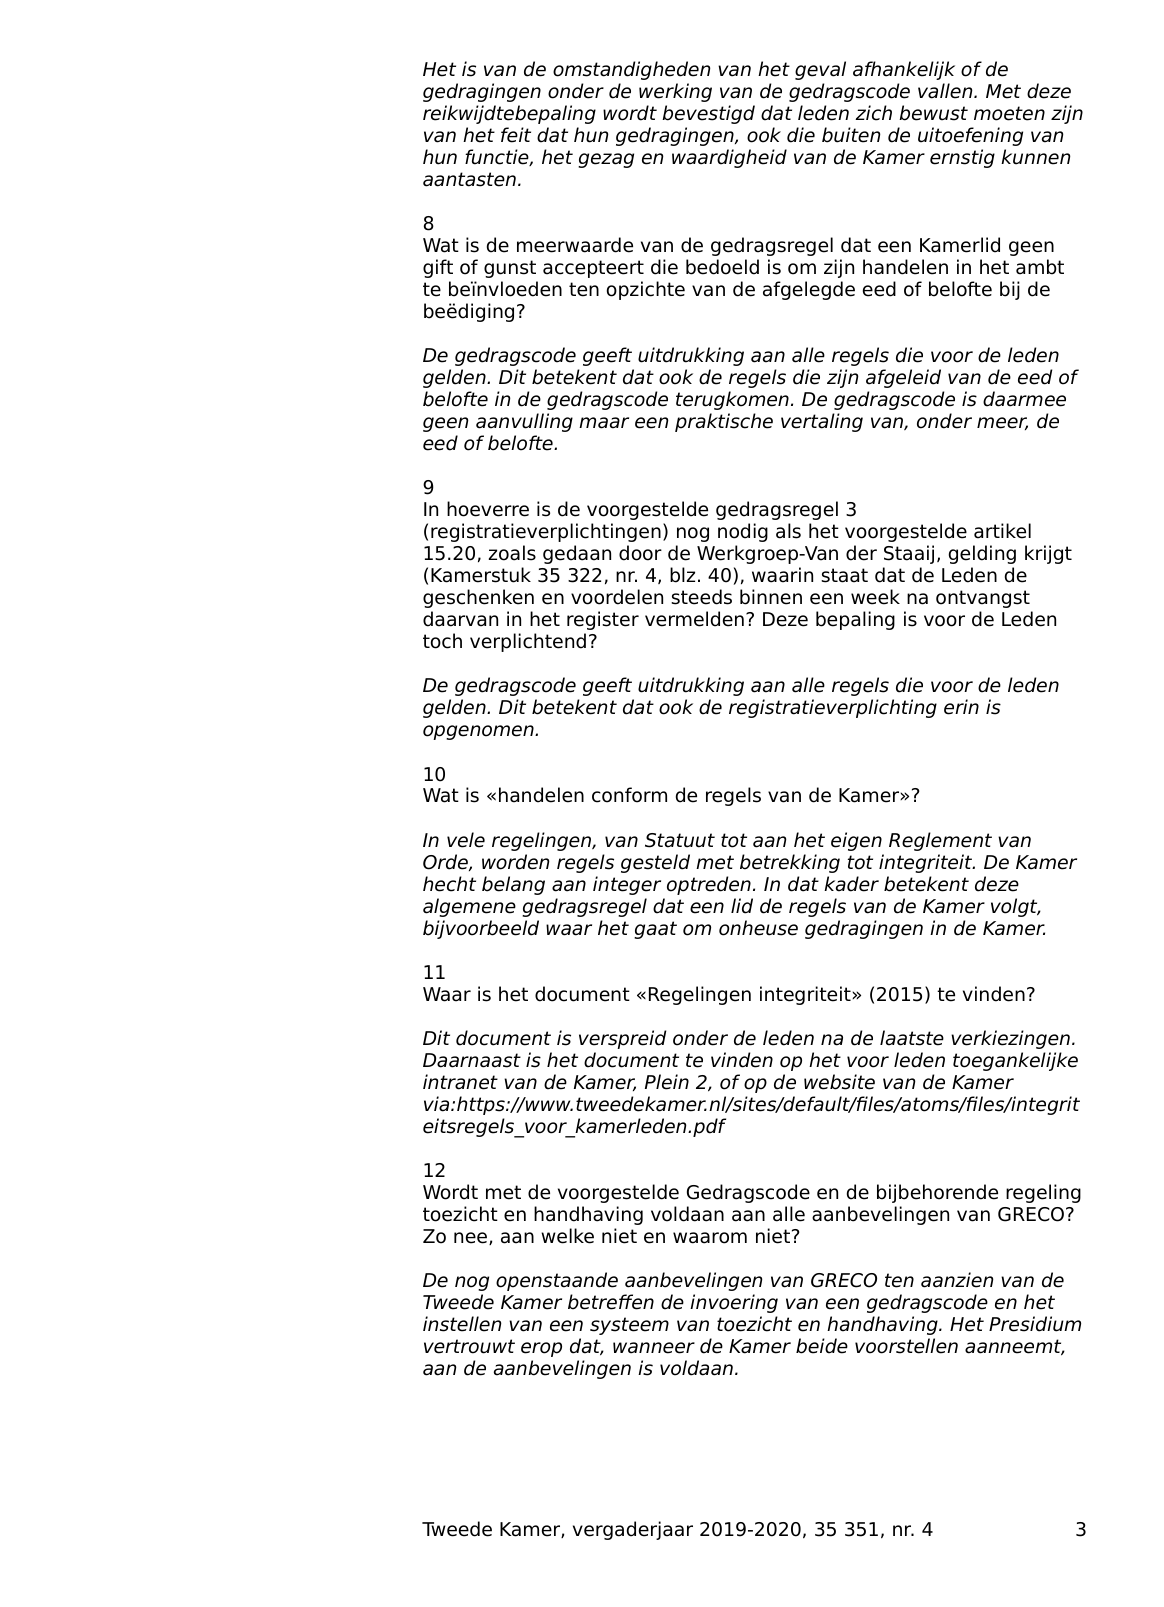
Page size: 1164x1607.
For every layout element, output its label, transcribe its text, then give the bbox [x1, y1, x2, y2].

text 10 [422, 763, 1087, 785]
text 12 [422, 1160, 1087, 1182]
text Het is van de omstandigheden van het geval afhankelijk of de gedragingen onder de werking van de gedragscode vallen. Met deze reikwijdtebepaling wordt bevestigd dat leden zich bewust moeten zijn van het feit dat hun gedragingen, ook die buiten de uitoefening van hun functie, het gezag en waardigheid van de Kamer ernstig kunnen aantasten. [422, 59, 1087, 191]
text De nog openstaande aanbevelingen van GRECO ten aanzien van de Tweede Kamer betreffen de invoering van een gedragscode en het instellen van een systeem van toezicht en handhaving. Het Presidium vertrouwt erop dat, wanneer de Kamer beide voorstellen aanneemt, aan de aanbevelingen is voldaan. [422, 1270, 1087, 1380]
text Wat is de meerwaarde van de gedragsregel dat een Kamerlid geen gift of gunst accepteert die bedoeld is om zijn handelen in het ambt te beïnvloeden ten opzichte van de afgelegde eed of belofte bij de beëdiging? [422, 235, 1087, 323]
text In hoeverre is de voorgestelde gedragsregel 3 (registratieverplichtingen) nog nodig als het voorgestelde artikel 15.20, zoals gedaan door de Werkgroep-Van der Staaij, gelding krijgt (Kamerstuk 35 322, nr. 4, blz. 40), waarin staat dat de Leden de geschenken en voordelen steeds binnen een week na ontvangst daarvan in het register vermelden? Deze bepaling is voor de Leden toch verplichtend? [422, 499, 1087, 653]
text De gedragscode geeft uitdrukking aan alle regels die voor de leden gelden. Dit betekent dat ook de regels die zijn afgeleid van de eed of belofte in de gedragscode terugkomen. De gedragscode is daarmee geen aanvulling maar een praktische vertaling van, onder meer, de eed of belofte. [422, 345, 1087, 455]
text 9 [422, 477, 1087, 499]
text In vele regelingen, van Statuut tot aan het eigen Reglement van Orde, worden regels gesteld met betrekking tot integriteit. De Kamer hecht belang aan integer optreden. In dat kader betekent deze algemene gedragsregel dat een lid de regels van de Kamer volgt, bijvoorbeeld waar het gaat om onheuse gedragingen in de Kamer. [422, 829, 1087, 939]
text Wordt met de voorgestelde Gedragscode en de bijbehorende regeling toezicht en handhaving voldaan aan alle aanbevelingen van GRECO? Zo nee, aan welke niet en waarom niet? [422, 1182, 1087, 1248]
text Waar is het document «Regelingen integriteit» (2015) te vinden? [422, 984, 1087, 1006]
text Wat is «handelen conform de regels van de Kamer»? [422, 785, 1087, 807]
text Dit document is verspreid onder de leden na de laatste verkiezingen. Daarnaast is het document te vinden op het voor leden toegankelijke intranet van de Kamer, Plein 2, of op de website van de Kamer via:https://www.tweedekamer.nl/sites/default/files/atoms/files/integriteitsregels_voor_kamerleden.pdf [422, 1028, 1087, 1138]
text De gedragscode geeft uitdrukking aan alle regels die voor de leden gelden. Dit betekent dat ook de registratieverplichting erin is opgenomen. [422, 675, 1087, 741]
text 11 [422, 962, 1087, 984]
text 8 [422, 213, 1087, 235]
